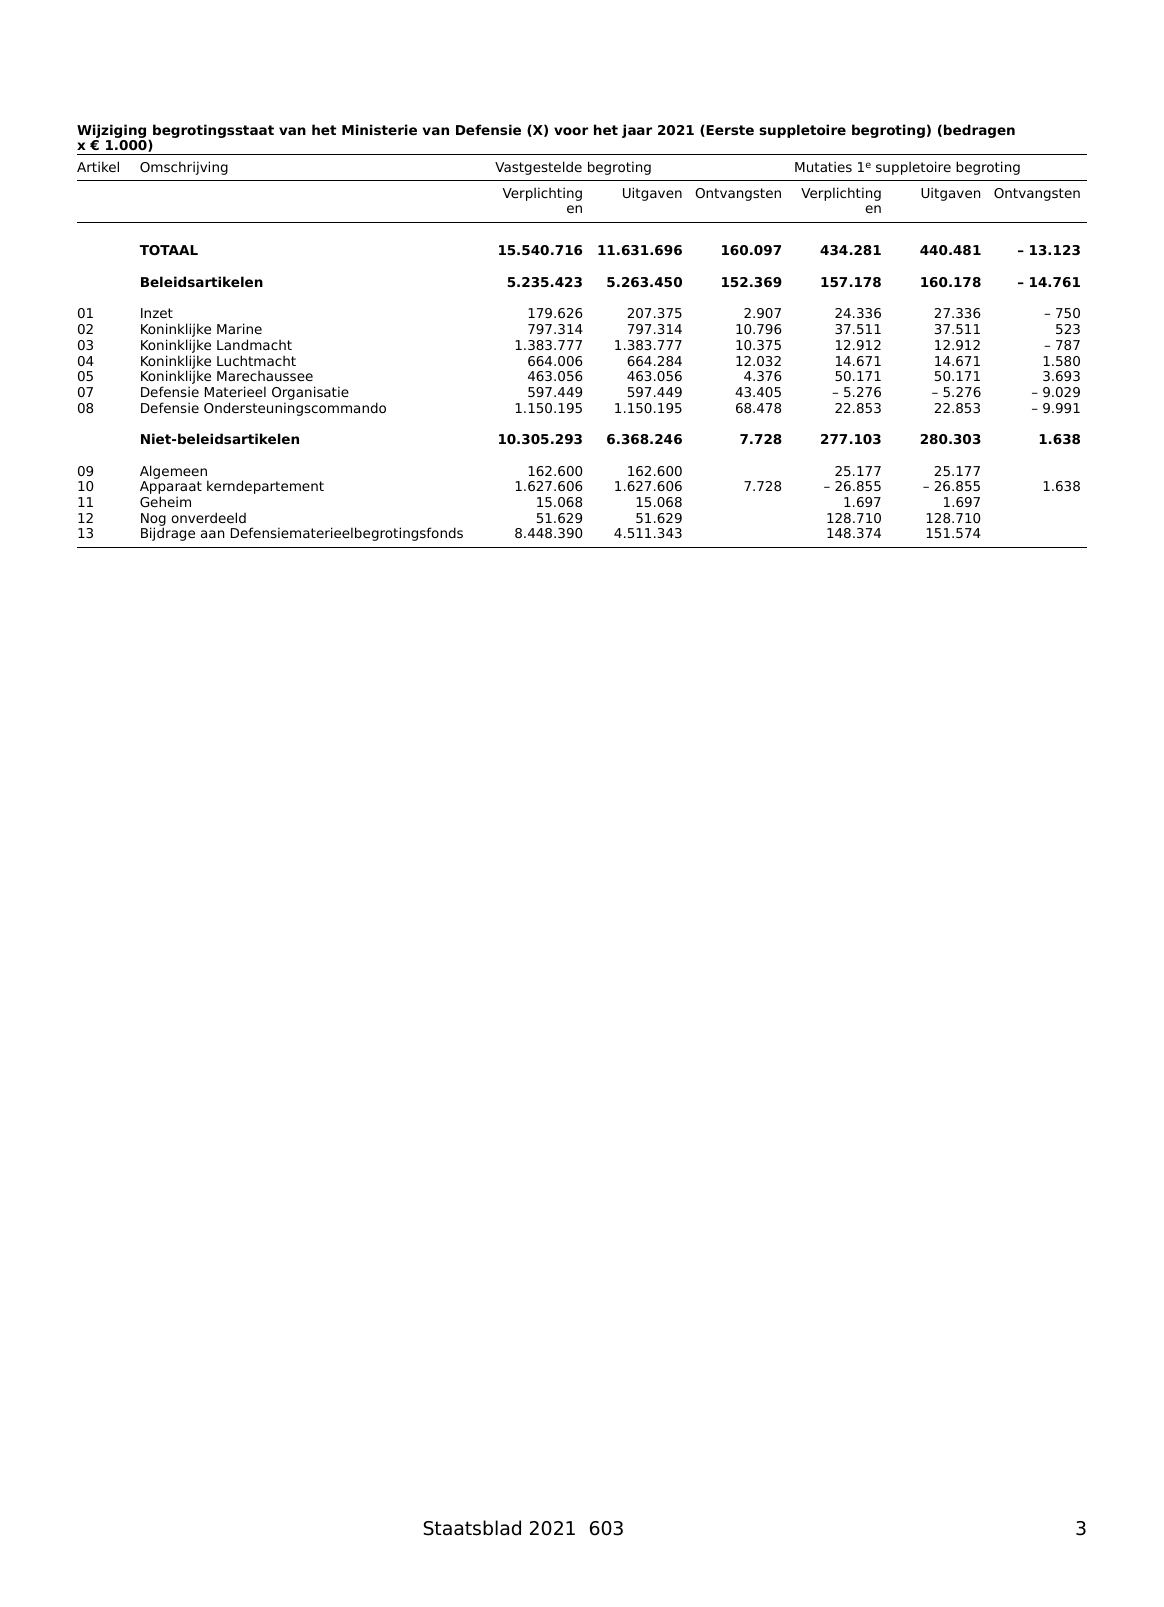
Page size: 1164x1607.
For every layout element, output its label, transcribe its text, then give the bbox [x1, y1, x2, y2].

table_cell 37.511 [788, 322, 887, 338]
table_cell 4.376 [688, 369, 788, 385]
table_cell 03 [77, 338, 134, 353]
table_cell 50.171 [788, 369, 887, 385]
table_cell 1.627.606 [489, 479, 589, 495]
table_cell [489, 223, 589, 243]
table_cell [688, 511, 788, 526]
table_cell TOTAAL [134, 243, 489, 259]
table_cell 277.103 [788, 432, 887, 448]
table_cell 128.710 [888, 511, 987, 526]
table_cell [589, 290, 688, 306]
table_cell Uitgaven [888, 181, 987, 222]
table_cell Uitgaven [589, 181, 688, 222]
table_cell 50.171 [888, 369, 987, 385]
table_cell 6.368.246 [589, 432, 688, 448]
table_cell 157.178 [788, 275, 887, 290]
table_cell 597.449 [589, 385, 688, 401]
table_cell – 13.123 [987, 243, 1087, 259]
table_cell – 787 [987, 338, 1087, 353]
table_cell 597.449 [489, 385, 589, 401]
table_cell 15.068 [589, 495, 688, 511]
table_cell Algemeen [134, 464, 489, 479]
table_cell 10.375 [688, 338, 788, 353]
table_cell [77, 432, 134, 448]
table_cell 43.405 [688, 385, 788, 401]
table_cell [987, 464, 1087, 479]
table_cell 7.728 [688, 479, 788, 495]
table_cell 04 [77, 353, 134, 369]
table_cell 08 [77, 401, 134, 416]
table_cell Artikel [77, 155, 134, 180]
table_cell [788, 259, 887, 275]
table_cell [987, 511, 1087, 526]
table_cell Vastgestelde begroting [489, 155, 788, 180]
table_cell 1.150.195 [489, 401, 589, 416]
table_cell Inzet [134, 306, 489, 322]
table_cell 162.600 [489, 464, 589, 479]
table_cell [134, 448, 489, 463]
table_cell – 9.029 [987, 385, 1087, 401]
table_cell 02 [77, 322, 134, 338]
table_cell [888, 259, 987, 275]
table_cell [134, 181, 489, 222]
table_cell 12.912 [788, 338, 887, 353]
table_cell [788, 448, 887, 463]
table_cell – 26.855 [788, 479, 887, 495]
table_cell Mutaties 1e suppletoire begroting [788, 155, 1087, 180]
table_cell 07 [77, 385, 134, 401]
table_cell 14.671 [888, 353, 987, 369]
table_cell [489, 290, 589, 306]
table_cell Ontvangsten [987, 181, 1087, 222]
table_cell [489, 416, 589, 432]
table_cell [888, 290, 987, 306]
table_cell 1.150.195 [589, 401, 688, 416]
table_cell 11 [77, 495, 134, 511]
table_cell 22.853 [888, 401, 987, 416]
table_cell – 5.276 [788, 385, 887, 401]
table_cell Verplichtingen [489, 181, 589, 222]
table_cell Niet-beleidsartikelen [134, 432, 489, 448]
table_cell [77, 448, 134, 463]
table_cell Ontvangsten [688, 181, 788, 222]
table_cell [788, 223, 887, 243]
table_cell 37.511 [888, 322, 987, 338]
table_cell 68.478 [688, 401, 788, 416]
table_cell [987, 448, 1087, 463]
table_cell 280.303 [888, 432, 987, 448]
table_cell [134, 416, 489, 432]
table_cell 51.629 [489, 511, 589, 526]
table_cell [134, 259, 489, 275]
table_cell Nog onverdeeld [134, 511, 489, 526]
table_cell 523 [987, 322, 1087, 338]
table_cell Apparaat kerndepartement [134, 479, 489, 495]
table_cell – 750 [987, 306, 1087, 322]
table_cell [589, 416, 688, 432]
table_cell [77, 259, 134, 275]
table_cell [77, 275, 134, 290]
table_cell 8.448.390 [489, 526, 589, 547]
table_cell 148.374 [788, 526, 887, 547]
table_cell Koninklijke Luchtmacht [134, 353, 489, 369]
table_cell Omschrijving [134, 155, 489, 180]
table_cell 151.574 [888, 526, 987, 547]
table_cell [987, 290, 1087, 306]
table_cell 1.383.777 [589, 338, 688, 353]
table_cell [688, 223, 788, 243]
table_cell [688, 416, 788, 432]
table_cell Defensie Ondersteuningscommando [134, 401, 489, 416]
table_cell 12.912 [888, 338, 987, 353]
table_cell 09 [77, 464, 134, 479]
table_cell [589, 448, 688, 463]
table_cell – 5.276 [888, 385, 987, 401]
table_cell 4.511.343 [589, 526, 688, 547]
table_cell 1.638 [987, 432, 1087, 448]
table_cell [888, 223, 987, 243]
table_cell 10 [77, 479, 134, 495]
table_cell 01 [77, 306, 134, 322]
table_cell 10.796 [688, 322, 788, 338]
table_cell [134, 223, 489, 243]
table_cell [489, 259, 589, 275]
table_cell [987, 495, 1087, 511]
table_cell 1.697 [888, 495, 987, 511]
table_cell [688, 259, 788, 275]
table_cell 1.383.777 [489, 338, 589, 353]
table_cell [788, 290, 887, 306]
table_cell 179.626 [489, 306, 589, 322]
table_cell [987, 526, 1087, 547]
table_cell 207.375 [589, 306, 688, 322]
table_cell 664.284 [589, 353, 688, 369]
table_cell 3.693 [987, 369, 1087, 385]
table_cell Beleidsartikelen [134, 275, 489, 290]
table_cell Bijdrage aan Defensiematerieelbegrotingsfonds [134, 526, 489, 547]
table_cell [987, 416, 1087, 432]
table_cell Koninklijke Marine [134, 322, 489, 338]
table_cell 24.336 [788, 306, 887, 322]
table_cell [688, 290, 788, 306]
table_cell Koninklijke Marechaussee [134, 369, 489, 385]
table_cell 25.177 [788, 464, 887, 479]
table_cell [589, 259, 688, 275]
table_cell [489, 448, 589, 463]
table_cell Geheim [134, 495, 489, 511]
table_cell 7.728 [688, 432, 788, 448]
table_cell [788, 416, 887, 432]
table_cell 10.305.293 [489, 432, 589, 448]
table_cell 463.056 [589, 369, 688, 385]
table_cell 1.697 [788, 495, 887, 511]
table_cell 797.314 [489, 322, 589, 338]
table_cell 2.907 [688, 306, 788, 322]
table_cell 463.056 [489, 369, 589, 385]
table_cell 152.369 [688, 275, 788, 290]
table_cell [589, 223, 688, 243]
table_cell [77, 223, 134, 243]
table_cell Koninklijke Landmacht [134, 338, 489, 353]
table_cell [688, 448, 788, 463]
table_cell 51.629 [589, 511, 688, 526]
table_cell 1.627.606 [589, 479, 688, 495]
table_cell 14.671 [788, 353, 887, 369]
table_cell [688, 464, 788, 479]
table_cell [888, 416, 987, 432]
table_cell 05 [77, 369, 134, 385]
table_cell 12 [77, 511, 134, 526]
table_cell – 9.991 [987, 401, 1087, 416]
table_cell 664.006 [489, 353, 589, 369]
table_cell 440.481 [888, 243, 987, 259]
table_cell [134, 290, 489, 306]
table_cell 11.631.696 [589, 243, 688, 259]
table_cell 27.336 [888, 306, 987, 322]
table_cell 5.235.423 [489, 275, 589, 290]
table_cell [688, 526, 788, 547]
table_cell [77, 290, 134, 306]
table_cell 15.068 [489, 495, 589, 511]
table_cell 15.540.716 [489, 243, 589, 259]
table_cell Defensie Materieel Organisatie [134, 385, 489, 401]
table_cell 22.853 [788, 401, 887, 416]
table_cell 12.032 [688, 353, 788, 369]
table_cell [987, 259, 1087, 275]
table_cell 13 [77, 526, 134, 547]
table_cell 434.281 [788, 243, 887, 259]
table_cell [77, 243, 134, 259]
table_cell [888, 448, 987, 463]
table_cell 1.580 [987, 353, 1087, 369]
table_cell [688, 495, 788, 511]
table_cell 128.710 [788, 511, 887, 526]
table_cell 5.263.450 [589, 275, 688, 290]
table_cell – 14.761 [987, 275, 1087, 290]
table_header Wijziging begrotingsstaat van het Ministerie van Defensie (X) voor het jaar 2021 (Eerste suppletoire begroting) (bedragen x € 1.000) [77, 122, 1087, 154]
table_cell 1.638 [987, 479, 1087, 495]
table_cell 162.600 [589, 464, 688, 479]
table_cell – 26.855 [888, 479, 987, 495]
table_cell 160.097 [688, 243, 788, 259]
table_cell 797.314 [589, 322, 688, 338]
table_cell Verplichtingen [788, 181, 887, 222]
table_cell 160.178 [888, 275, 987, 290]
table_cell [77, 416, 134, 432]
table_cell 25.177 [888, 464, 987, 479]
table_cell [77, 181, 134, 222]
table_cell [987, 223, 1087, 243]
